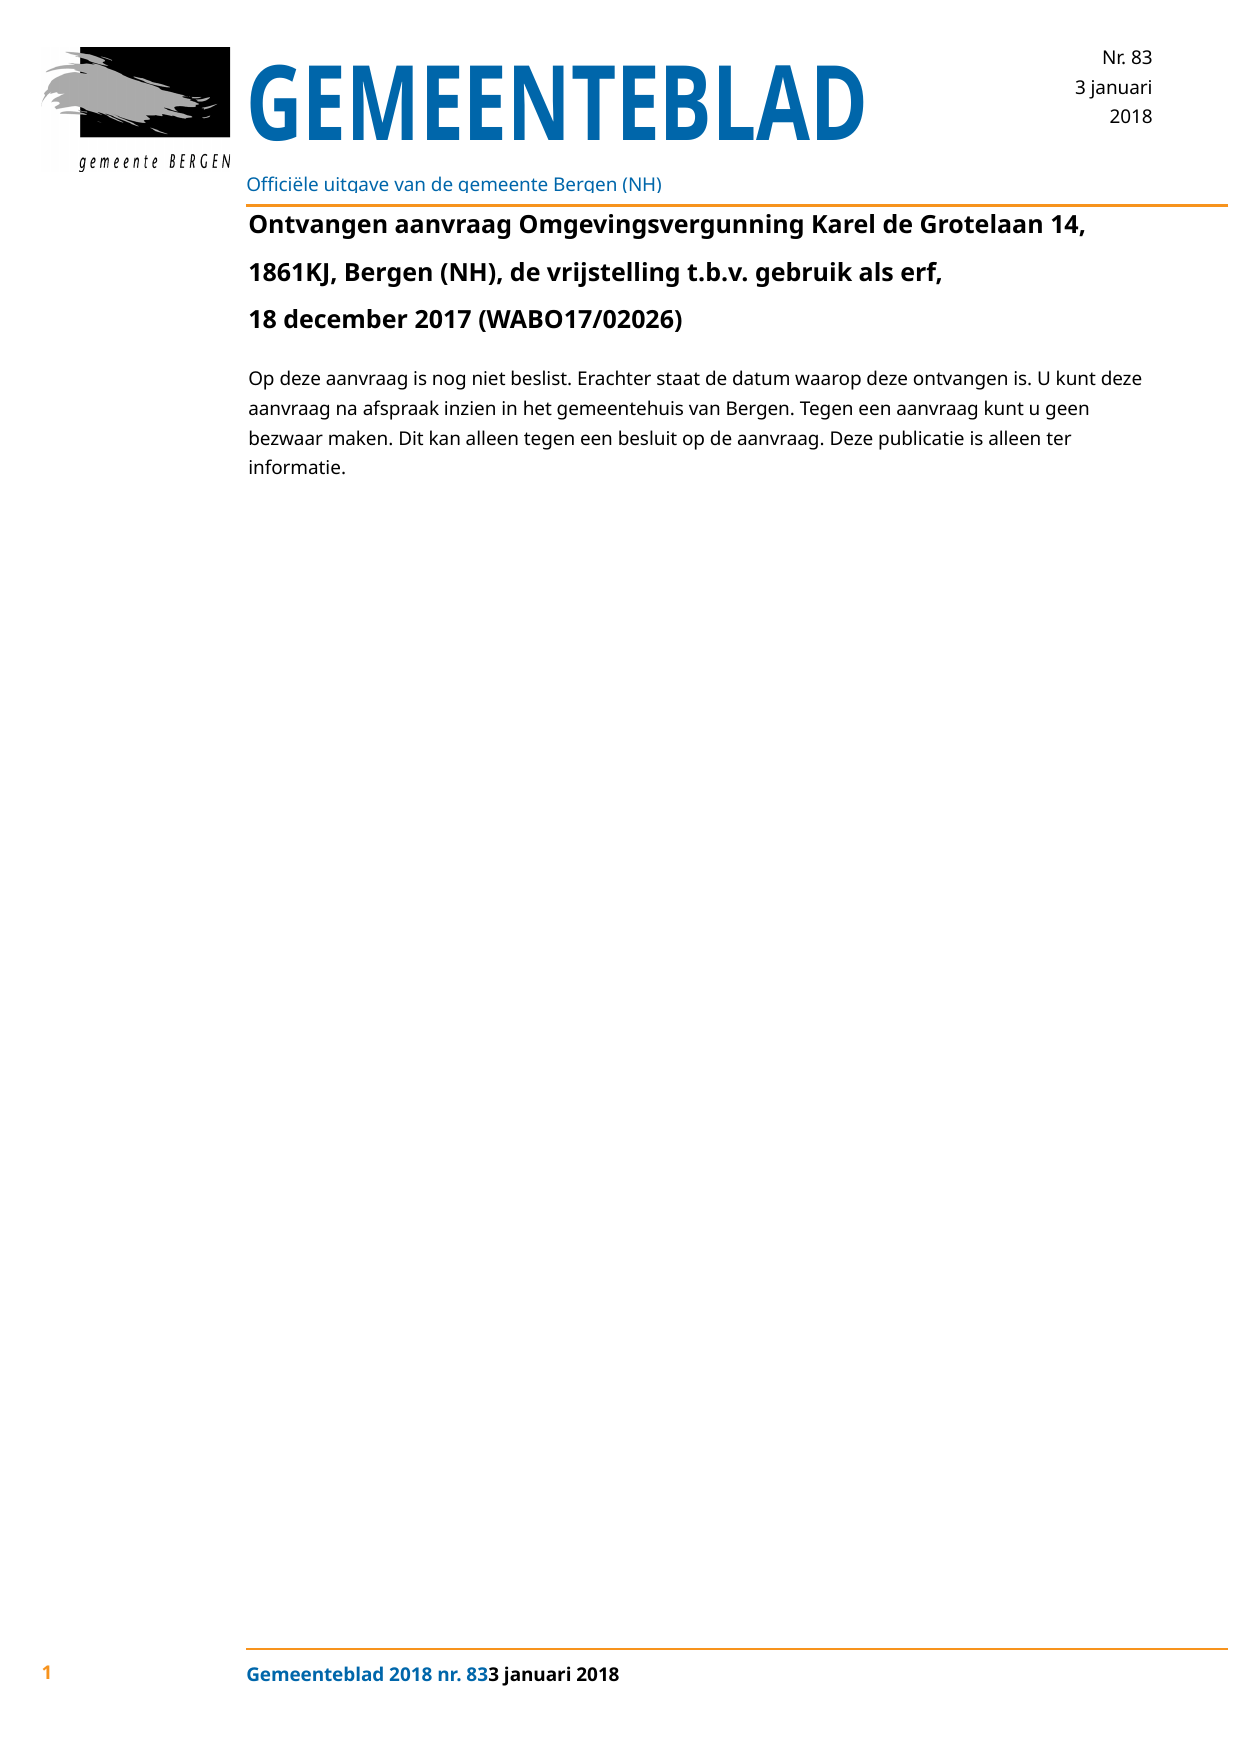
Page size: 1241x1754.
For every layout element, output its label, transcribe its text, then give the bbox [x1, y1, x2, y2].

picture [41, 47, 231, 172]
text Op deze aanvraag is nog niet beslist. Erachter staat de datum waarop deze ontvangen is. U kunt deze aanvraag na afspraak inzien in het gemeentehuis van Bergen. Tegen een aanvraag kunt u geen bezwaar maken. Dit kan alleen tegen een besluit op de aanvraag. Deze publicatie is alleen ter informatie. [248, 366, 1152, 480]
text Ontvangen aanvraag Omgevingsvergunning Karel de Grotelaan 14, 1861KJ, Bergen (NH), de vrijstelling t.b.v. gebruik als erf, 18 december 2017 (WABO17/02026) [248, 207, 1152, 336]
